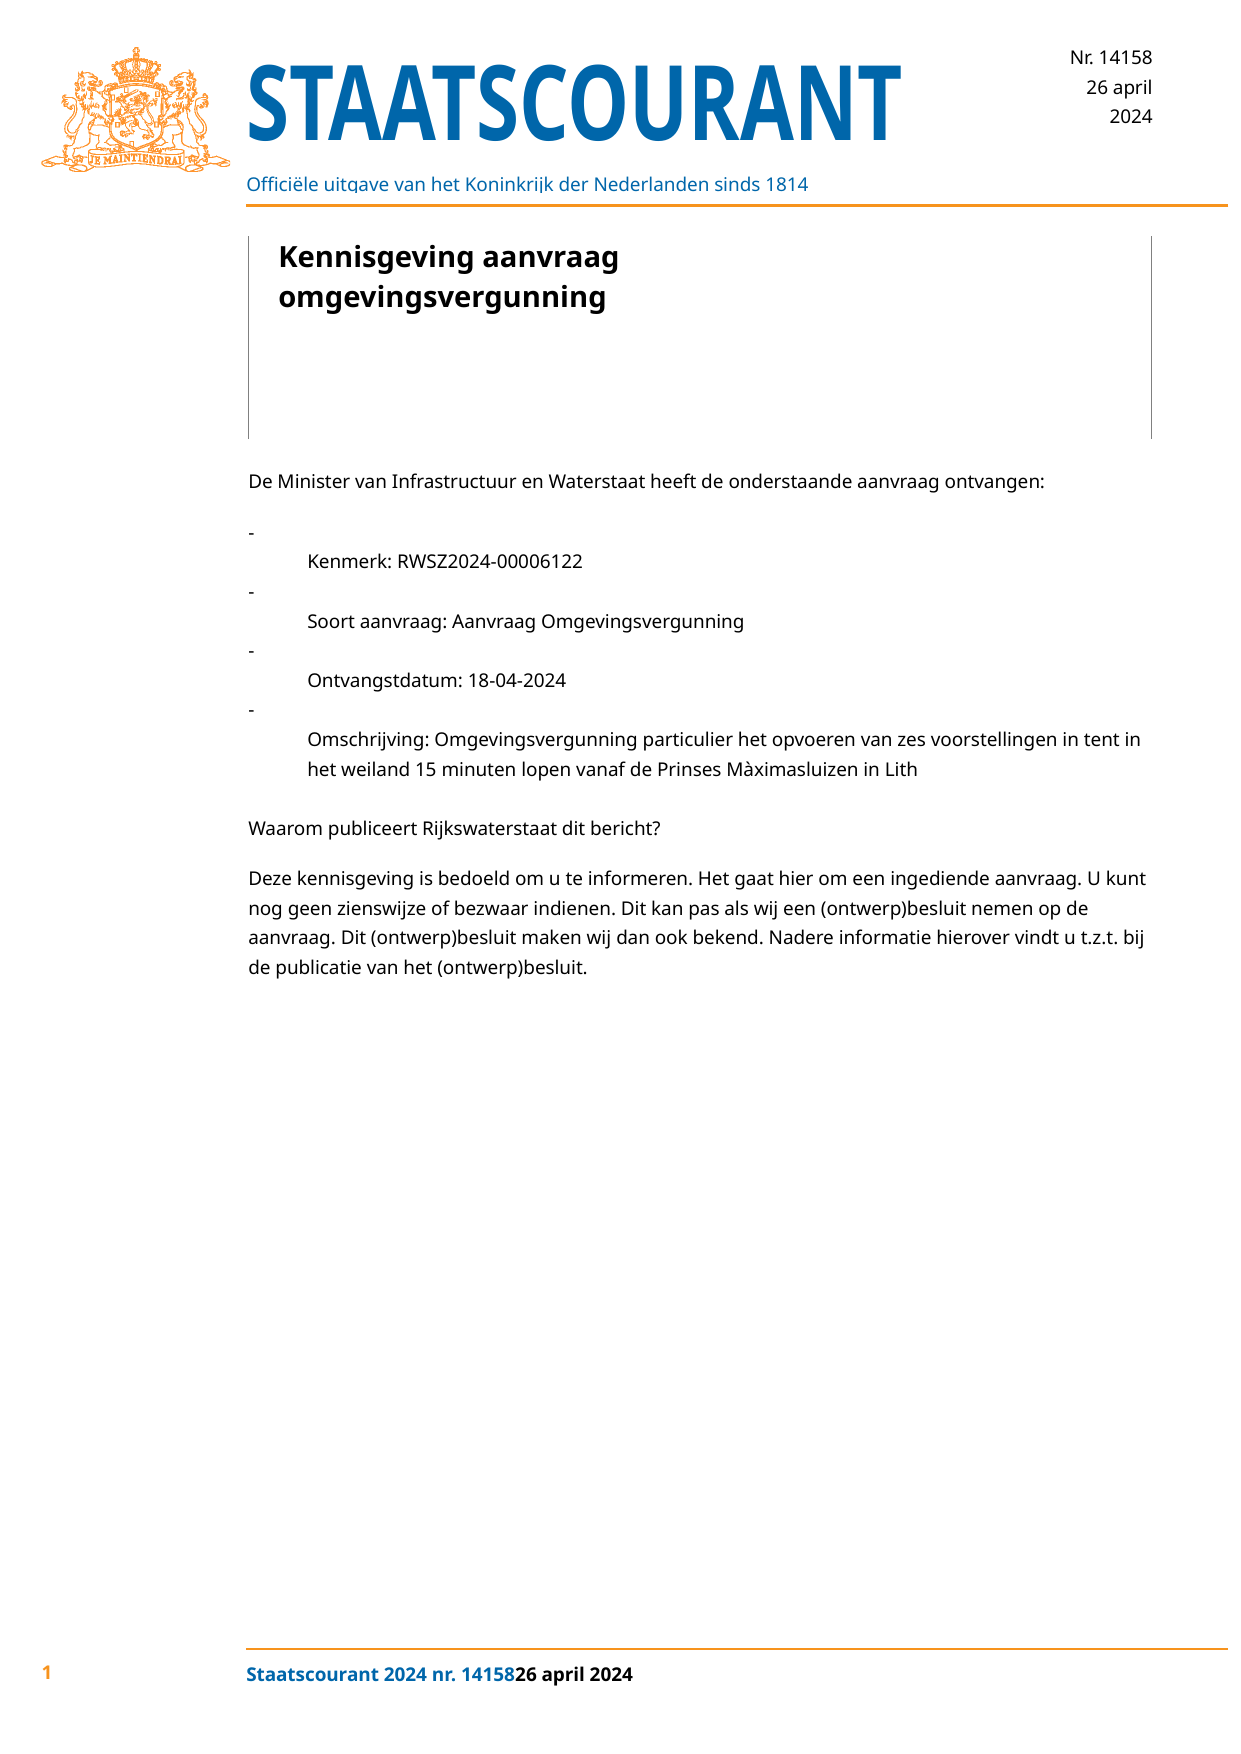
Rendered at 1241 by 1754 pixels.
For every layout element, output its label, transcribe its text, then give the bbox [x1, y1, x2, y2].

picture [41, 47, 231, 172]
text Waarom publiceert Rijkswaterstaat dit bericht? [248, 815, 1152, 841]
table_header [850, 236, 912, 413]
list Kenmerk: RWSZ2024-00006122 [248, 549, 1152, 574]
list Ontvangstdatum: 18-04-2024 [248, 667, 1152, 693]
list Soort aanvraag: Aanvraag Omgevingsvergunning [248, 608, 1152, 633]
table_header [1090, 236, 1151, 413]
list Omschrijving: Omgevingsvergunning particulier het opvoeren van zes voorstellingen in tent in het weiland 15 minuten lopen vanaf de Prinses Màximasluizen in Lith [248, 726, 1152, 781]
picture [912, 236, 1090, 414]
table_header [850, 414, 1151, 439]
table_header Kennisgeving aanvraag omgevingsvergunning [249, 236, 850, 439]
text Deze kennisgeving is bedoeld om u te informeren. Het gaat hier om een ingediende aanvraag. U kunt nog geen zienswijze of bezwaar indienen. Dit kan pas als wij een (ontwerp)besluit nemen op de aanvraag. Dit (ontwerp)besluit maken wij dan ook bekend. Nadere informatie hierover vindt u t.z.t. bij de publicatie van het (ontwerp)besluit. [248, 865, 1152, 980]
text De Minister van Infrastructuur en Waterstaat heeft de onderstaande aanvraag ontvangen: [248, 469, 1152, 494]
